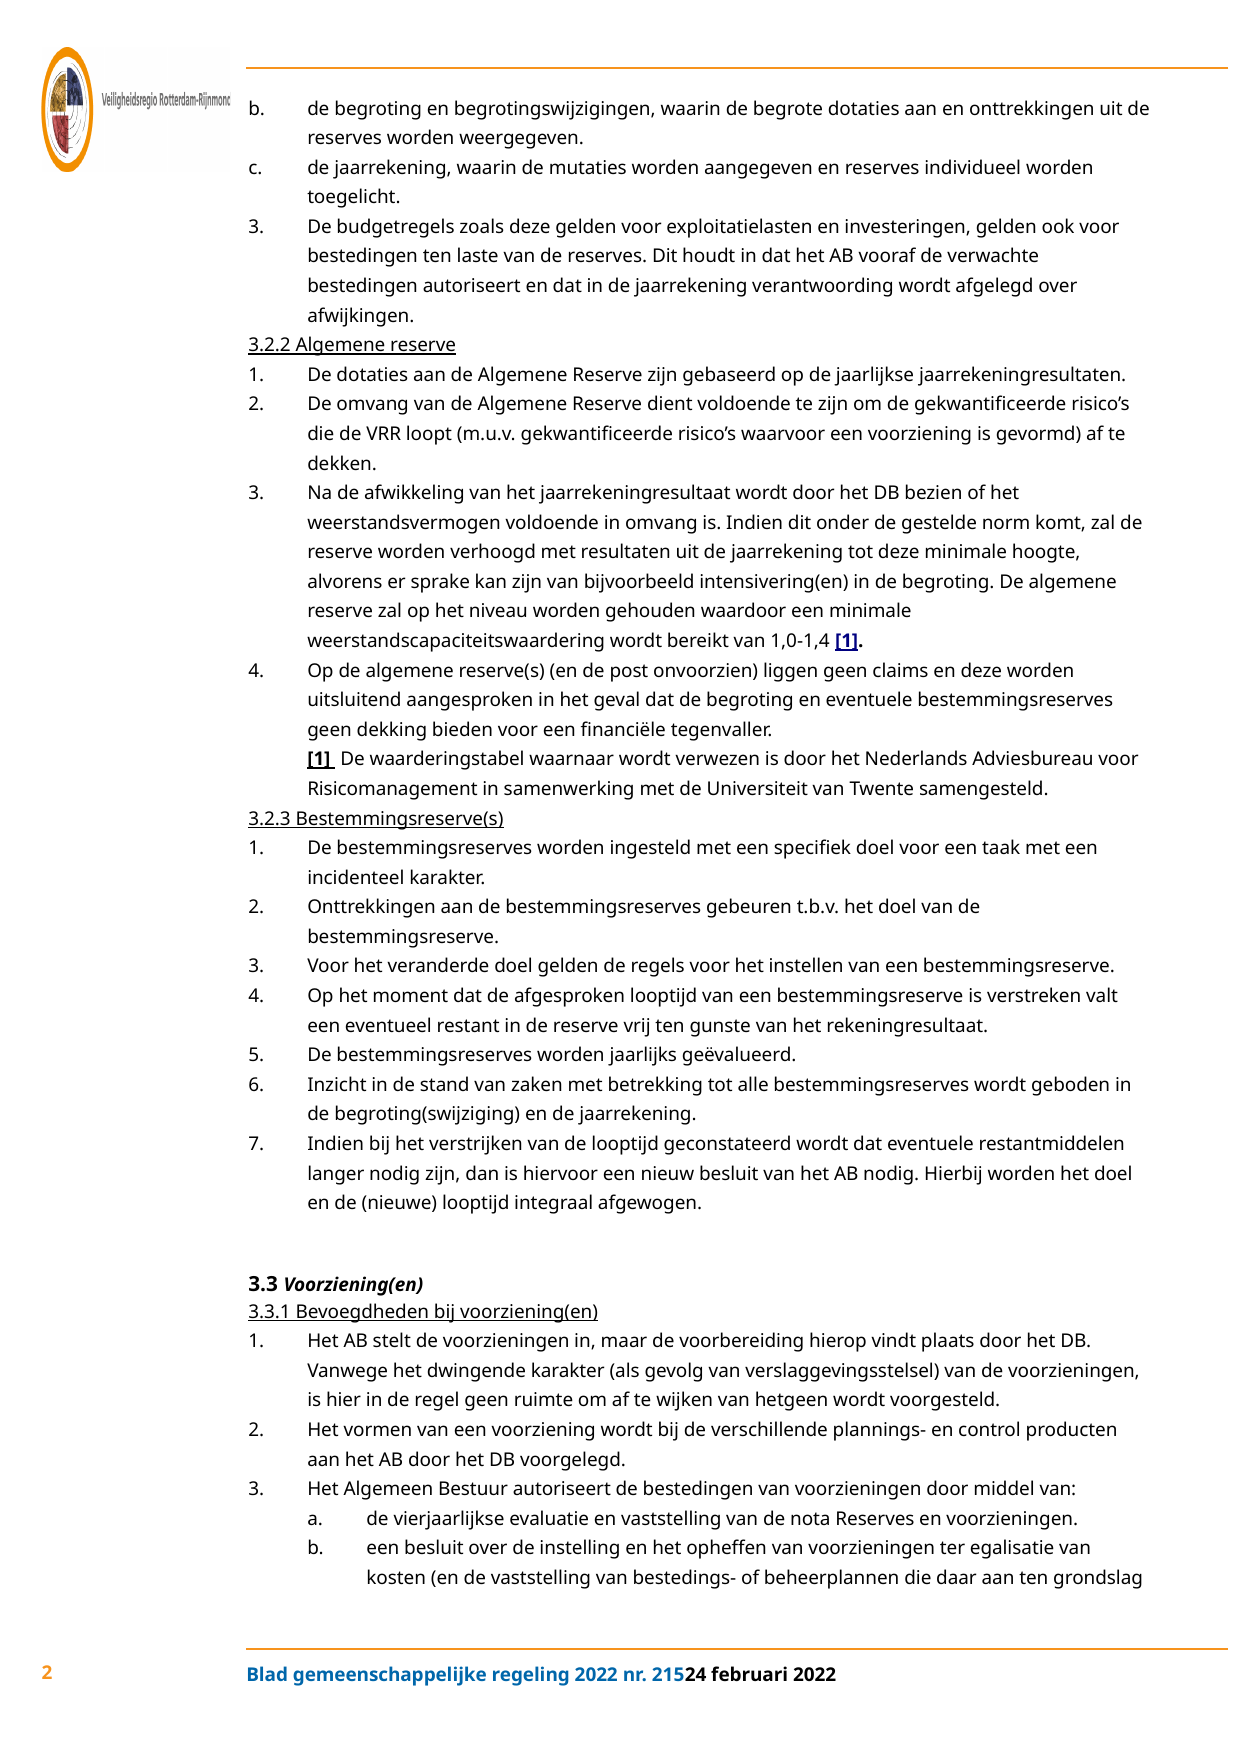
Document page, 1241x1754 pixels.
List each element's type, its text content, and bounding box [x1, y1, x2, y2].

list De budgetregels zoals deze gelden voor exploitatielasten en investeringen, gelden ook voor bestedingen ten laste van de reserves. Dit houdt in dat het AB vooraf de verwachte bestedingen autoriseert en dat in de jaarrekening verantwoording wordt afgelegd over afwijkingen. [248, 213, 1152, 328]
list een besluit over de instelling en het opheffen van voorzieningen ter egalisatie van kosten (en de vaststelling van bestedings- of beheerplannen die daar aan ten grondslag [307, 1534, 1152, 1590]
picture [41, 47, 231, 172]
text 3.3 Voorziening(en) [248, 1269, 1152, 1298]
list De omvang van de Algemene Reserve dient voldoende te zijn om de gekwantificeerde risico’s die de VRR loopt (m.u.v. gekwantificeerde risico’s waarvoor een voorziening is gevormd) af te dekken. [248, 391, 1152, 476]
list [1] De waarderingstabel waarnaar wordt verwezen is door het Nederlands Adviesbureau voor Risicomanagement in samenwerking met de Universiteit van Twente samengesteld. [248, 746, 1152, 801]
list De bestemmingsreserves worden ingesteld met een specifiek doel voor een taak met een incidenteel karakter. [248, 834, 1152, 890]
list Na de afwikkeling van het jaarrekeningresultaat wordt door het DB bezien of het weerstandsvermogen voldoende in omvang is. Indien dit onder de gestelde norm komt, zal de reserve worden verhoogd met resultaten uit de jaarrekening tot deze minimale hoogte, alvorens er sprake kan zijn van bijvoorbeeld intensivering(en) in de begroting. De algemene reserve zal op het niveau worden gehouden waardoor een minimale weerstandscapaciteitswaardering wordt bereikt van 1,0-1,4 [1]. [248, 479, 1152, 653]
list Op het moment dat de afgesproken looptijd van een bestemmingsreserve is verstreken valt een eventueel restant in de reserve vrij ten gunste van het rekeningresultaat. [248, 982, 1152, 1038]
list de begroting en begrotingswijzigingen, waarin de begrote dotaties aan en onttrekkingen uit de reserves worden weergegeven. [248, 95, 1152, 150]
list De dotaties aan de Algemene Reserve zijn gebaseerd op de jaarlijkse jaarrekeningresultaten. [248, 361, 1152, 387]
list de jaarrekening, waarin de mutaties worden aangegeven en reserves individueel worden toegelicht. [248, 154, 1152, 209]
list Inzicht in de stand van zaken met betrekking tot alle bestemmingsreserves wordt geboden in de begroting(swijziging) en de jaarrekening. [248, 1071, 1152, 1126]
text 3.2.2 Algemene reserve [248, 331, 1152, 357]
list De bestemmingsreserves worden jaarlijks geëvalueerd. [248, 1041, 1152, 1067]
list Het AB stelt de voorzieningen in, maar de voorbereiding hierop vindt plaats door het DB. Vanwege het dwingende karakter (als gevolg van verslaggevingsstelsel) van de voorzieningen, is hier in de regel geen ruimte om af te wijken van hetgeen wordt voorgesteld. [248, 1327, 1152, 1412]
list Het vormen van een voorziening wordt bij de verschillende plannings- en control producten aan het AB door het DB voorgelegd. [248, 1416, 1152, 1471]
list Onttrekkingen aan de bestemmingsreserves gebeuren t.b.v. het doel van de bestemmingsreserve. [248, 893, 1152, 949]
list Op de algemene reserve(s) (en de post onvoorzien) liggen geen claims en deze worden uitsluitend aangesproken in het geval dat de begroting en eventuele bestemmingsreserves geen dekking bieden voor een financiële tegenvaller. [248, 657, 1152, 742]
list Voor het veranderde doel gelden de regels voor het instellen van een bestemmingsreserve. [248, 953, 1152, 978]
list Indien bij het verstrijken van de looptijd geconstateerd wordt dat eventuele restantmiddelen langer nodig zijn, dan is hiervoor een nieuw besluit van het AB nodig. Hierbij worden het doel en de (nieuwe) looptijd integraal afgewogen. [248, 1130, 1152, 1215]
text 3.2.3 Bestemmingsreserve(s) [248, 805, 1152, 831]
list de vierjaarlijkse evaluatie en vaststelling van de nota Reserves en voorzieningen. [307, 1505, 1152, 1531]
list Het Algemeen Bestuur autoriseert de bestedingen van voorzieningen door middel van: [248, 1475, 1152, 1501]
text 3.3.1 Bevoegdheden bij voorziening(en) [248, 1298, 1152, 1323]
